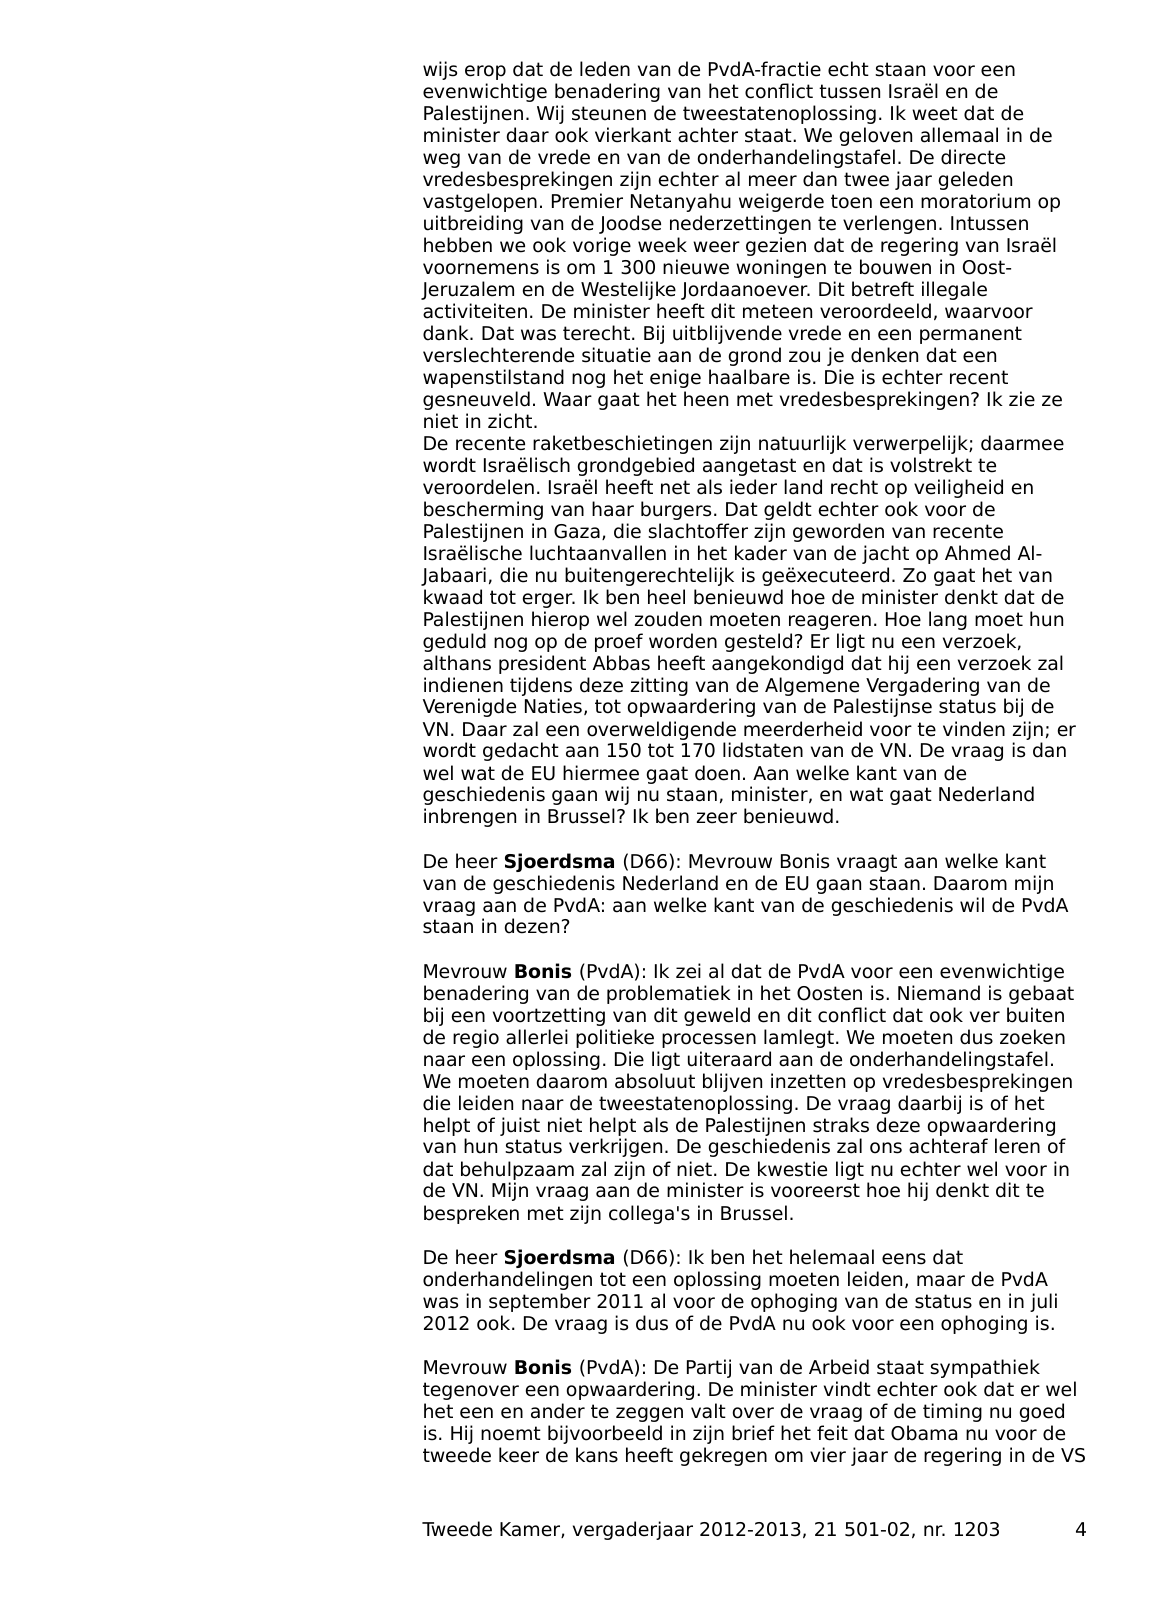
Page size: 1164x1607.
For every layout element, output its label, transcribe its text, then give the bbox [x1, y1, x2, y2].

text Mevrouw Bonis (PvdA): Ik zei al dat de PvdA voor een evenwichtige benadering van de problematiek in het Oosten is. Niemand is gebaat bij een voortzetting van dit geweld en dit conflict dat ook ver buiten de regio allerlei politieke processen lamlegt. We moeten dus zoeken naar een oplossing. Die ligt uiteraard aan de onderhandelingstafel. We moeten daarom absoluut blijven inzetten op vredesbesprekingen die leiden naar de tweestatenoplossing. De vraag daarbij is of het helpt of juist niet helpt als de Palestijnen straks deze opwaardering van hun status verkrijgen. De geschiedenis zal ons achteraf leren of dat behulpzaam zal zijn of niet. De kwestie ligt nu echter wel voor in de VN. Mijn vraag aan de minister is vooreerst hoe hij denkt dit te bespreken met zijn collega's in Brussel. [422, 961, 1087, 1224]
text De recente raketbeschietingen zijn natuurlijk verwerpelijk; daarmee wordt Israëlisch grondgebied aangetast en dat is volstrekt te veroordelen. Israël heeft net als ieder land recht op veiligheid en bescherming van haar burgers. Dat geldt echter ook voor de Palestijnen in Gaza, die slachtoffer zijn geworden van recente Israëlische luchtaanvallen in het kader van de jacht op Ahmed Al-Jabaari, die nu buitengerechtelijk is geëxecuteerd. Zo gaat het van kwaad tot erger. Ik ben heel benieuwd hoe de minister denkt dat de Palestijnen hierop wel zouden moeten reageren. Hoe lang moet hun geduld nog op de proef worden gesteld? Er ligt nu een verzoek, althans president Abbas heeft aangekondigd dat hij een verzoek zal indienen tijdens deze zitting van de Algemene Vergadering van de Verenigde Naties, tot opwaardering van de Palestijnse status bij de VN. Daar zal een overweldigende meerderheid voor te vinden zijn; er wordt gedacht aan 150 tot 170 lidstaten van de VN. De vraag is dan wel wat de EU hiermee gaat doen. Aan welke kant van de geschiedenis gaan wij nu staan, minister, en wat gaat Nederland inbrengen in Brussel? Ik ben zeer benieuwd. [422, 433, 1087, 828]
text De heer Sjoerdsma (D66): Mevrouw Bonis vraagt aan welke kant van de geschiedenis Nederland en de EU gaan staan. Daarom mijn vraag aan de PvdA: aan welke kant van de geschiedenis wil de PvdA staan in dezen? [422, 851, 1087, 938]
text De heer Sjoerdsma (D66): Ik ben het helemaal eens dat onderhandelingen tot een oplossing moeten leiden, maar de PvdA was in september 2011 al voor de ophoging van de status en in juli 2012 ook. De vraag is dus of de PvdA nu ook voor een ophoging is. [422, 1247, 1087, 1334]
text Mevrouw Bonis (PvdA): De Partij van de Arbeid staat sympathiek tegenover een opwaardering. De minister vindt echter ook dat er wel het een en ander te zeggen valt over de vraag of de timing nu goed is. Hij noemt bijvoorbeeld in zijn brief het feit dat Obama nu voor de tweede keer de kans heeft gekregen om vier jaar de regering in de VS [422, 1357, 1087, 1467]
text wijs erop dat de leden van de PvdA-fractie echt staan voor een evenwichtige benadering van het conflict tussen Israël en de Palestijnen. Wij steunen de tweestatenoplossing. Ik weet dat de minister daar ook vierkant achter staat. We geloven allemaal in de weg van de vrede en van de onderhandelingstafel. De directe vredesbesprekingen zijn echter al meer dan twee jaar geleden vastgelopen. Premier Netanyahu weigerde toen een moratorium op uitbreiding van de Joodse nederzettingen te verlengen. Intussen hebben we ook vorige week weer gezien dat de regering van Israël voornemens is om 1 300 nieuwe woningen te bouwen in Oost-Jeruzalem en de Westelijke Jordaanoever. Dit betreft illegale activiteiten. De minister heeft dit meteen veroordeeld, waarvoor dank. Dat was terecht. Bij uitblijvende vrede en een permanent verslechterende situatie aan de grond zou je denken dat een wapenstilstand nog het enige haalbare is. Die is echter recent gesneuveld. Waar gaat het heen met vredesbesprekingen? Ik zie ze niet in zicht. [422, 59, 1087, 433]
